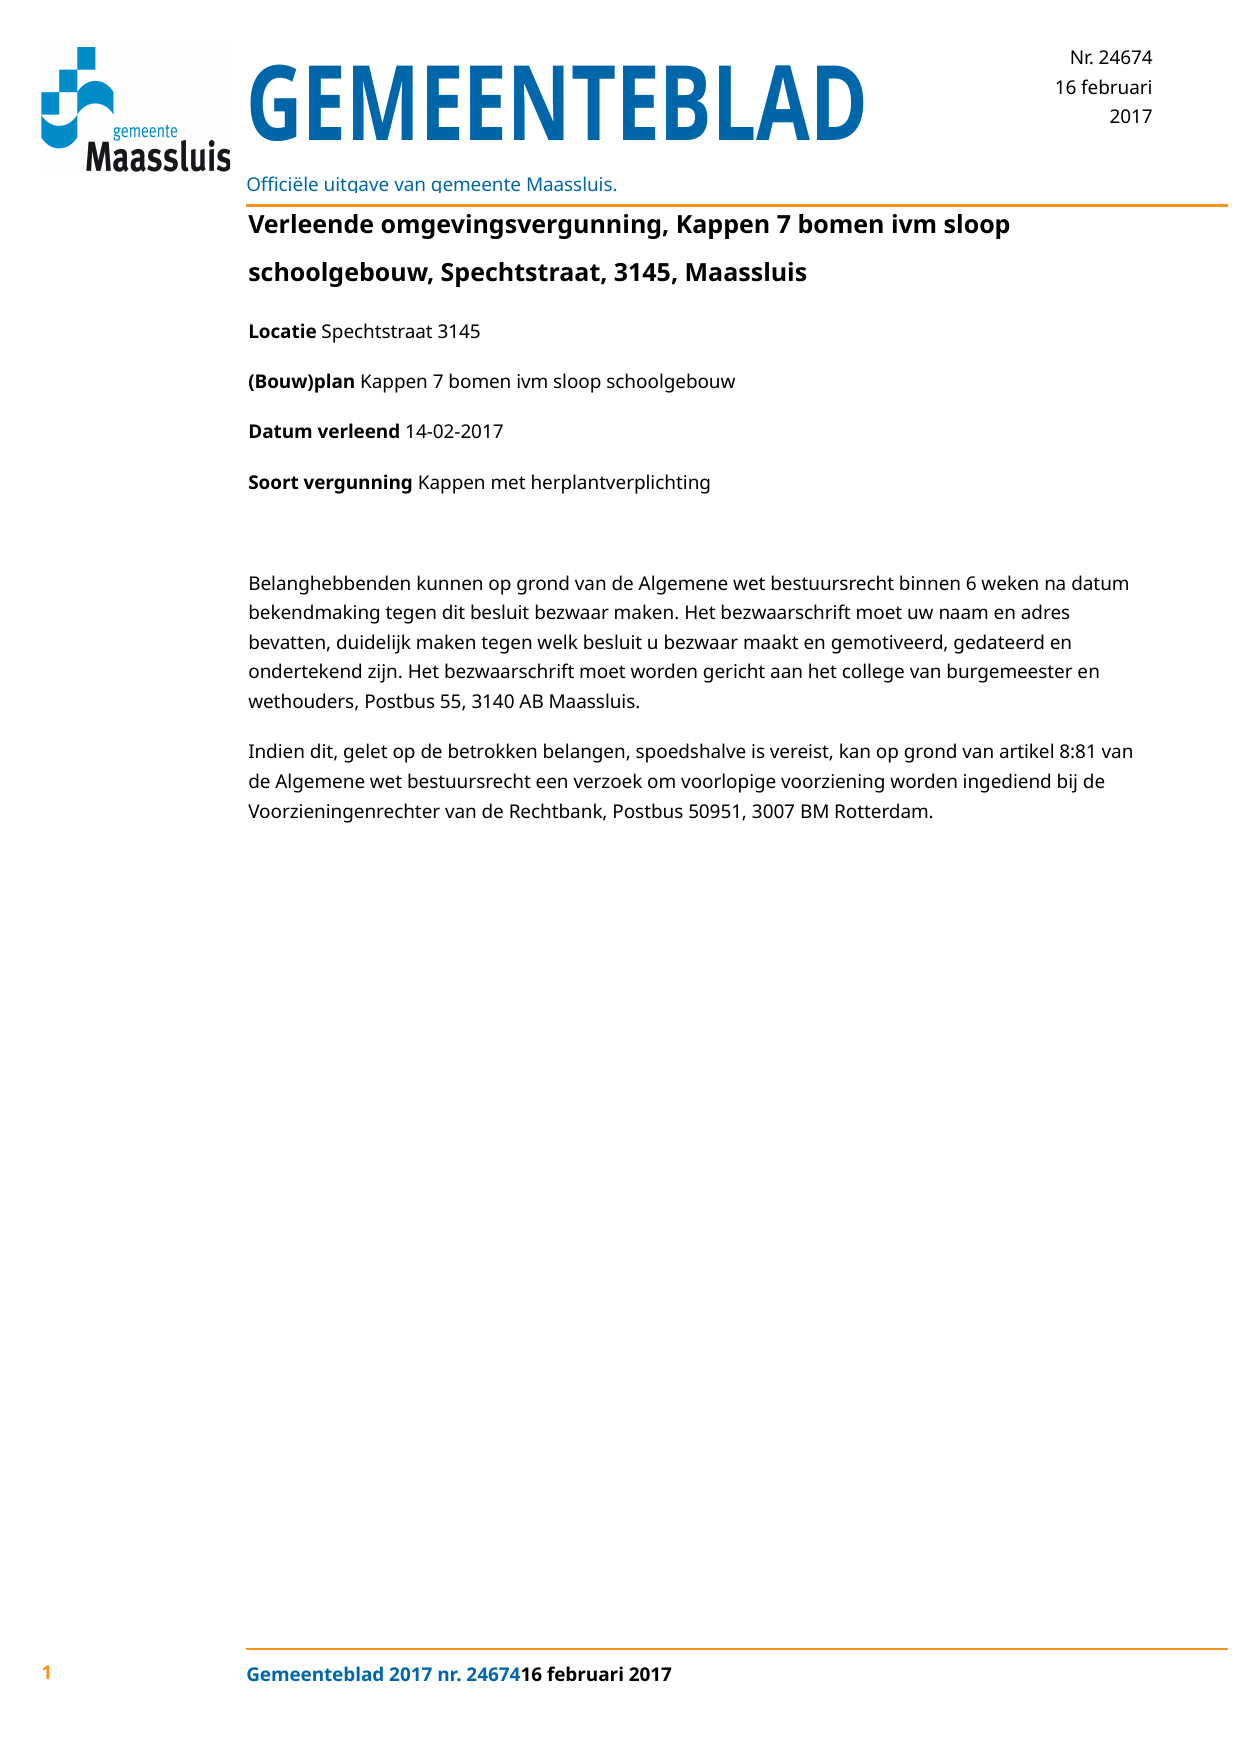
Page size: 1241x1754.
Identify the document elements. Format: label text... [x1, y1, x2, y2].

text Soort vergunning Kappen met herplantverplichting [248, 469, 1152, 495]
text Indien dit, gelet op de betrokken belangen, spoedshalve is vereist, kan op grond van artikel 8:81 van de Algemene wet bestuursrecht een verzoek om voorlopige voorziening worden ingediend bij de Voorzieningenrechter van de Rechtbank, Postbus 50951, 3007 BM Rotterdam. [248, 739, 1152, 824]
picture [41, 47, 77, 92]
picture [41, 47, 231, 172]
text Locatie Spechtstraat 3145 [248, 318, 1152, 344]
text Datum verleend 14-02-2017 [248, 419, 1152, 444]
text (Bouw)plan Kappen 7 bomen ivm sloop schoolgebouw [248, 368, 1152, 394]
text Verleende omgevingsvergunning, Kappen 7 bomen ivm sloop schoolgebouw, Spechtstraat, 3145, Maassluis [248, 207, 1152, 288]
text Belanghebbenden kunnen op grond van de Algemene wet bestuursrecht binnen 6 weken na datum bekendmaking tegen dit besluit bezwaar maken. Het bezwaarschrift moet uw naam en adres bevatten, duidelijk maken tegen welk besluit u bezwaar maakt en gemotiveerd, gedateerd en ondertekend zijn. Het bezwaarschrift moet worden gericht aan het college van burgemeester en wethouders, Postbus 55, 3140 AB Maassluis. [248, 570, 1152, 714]
